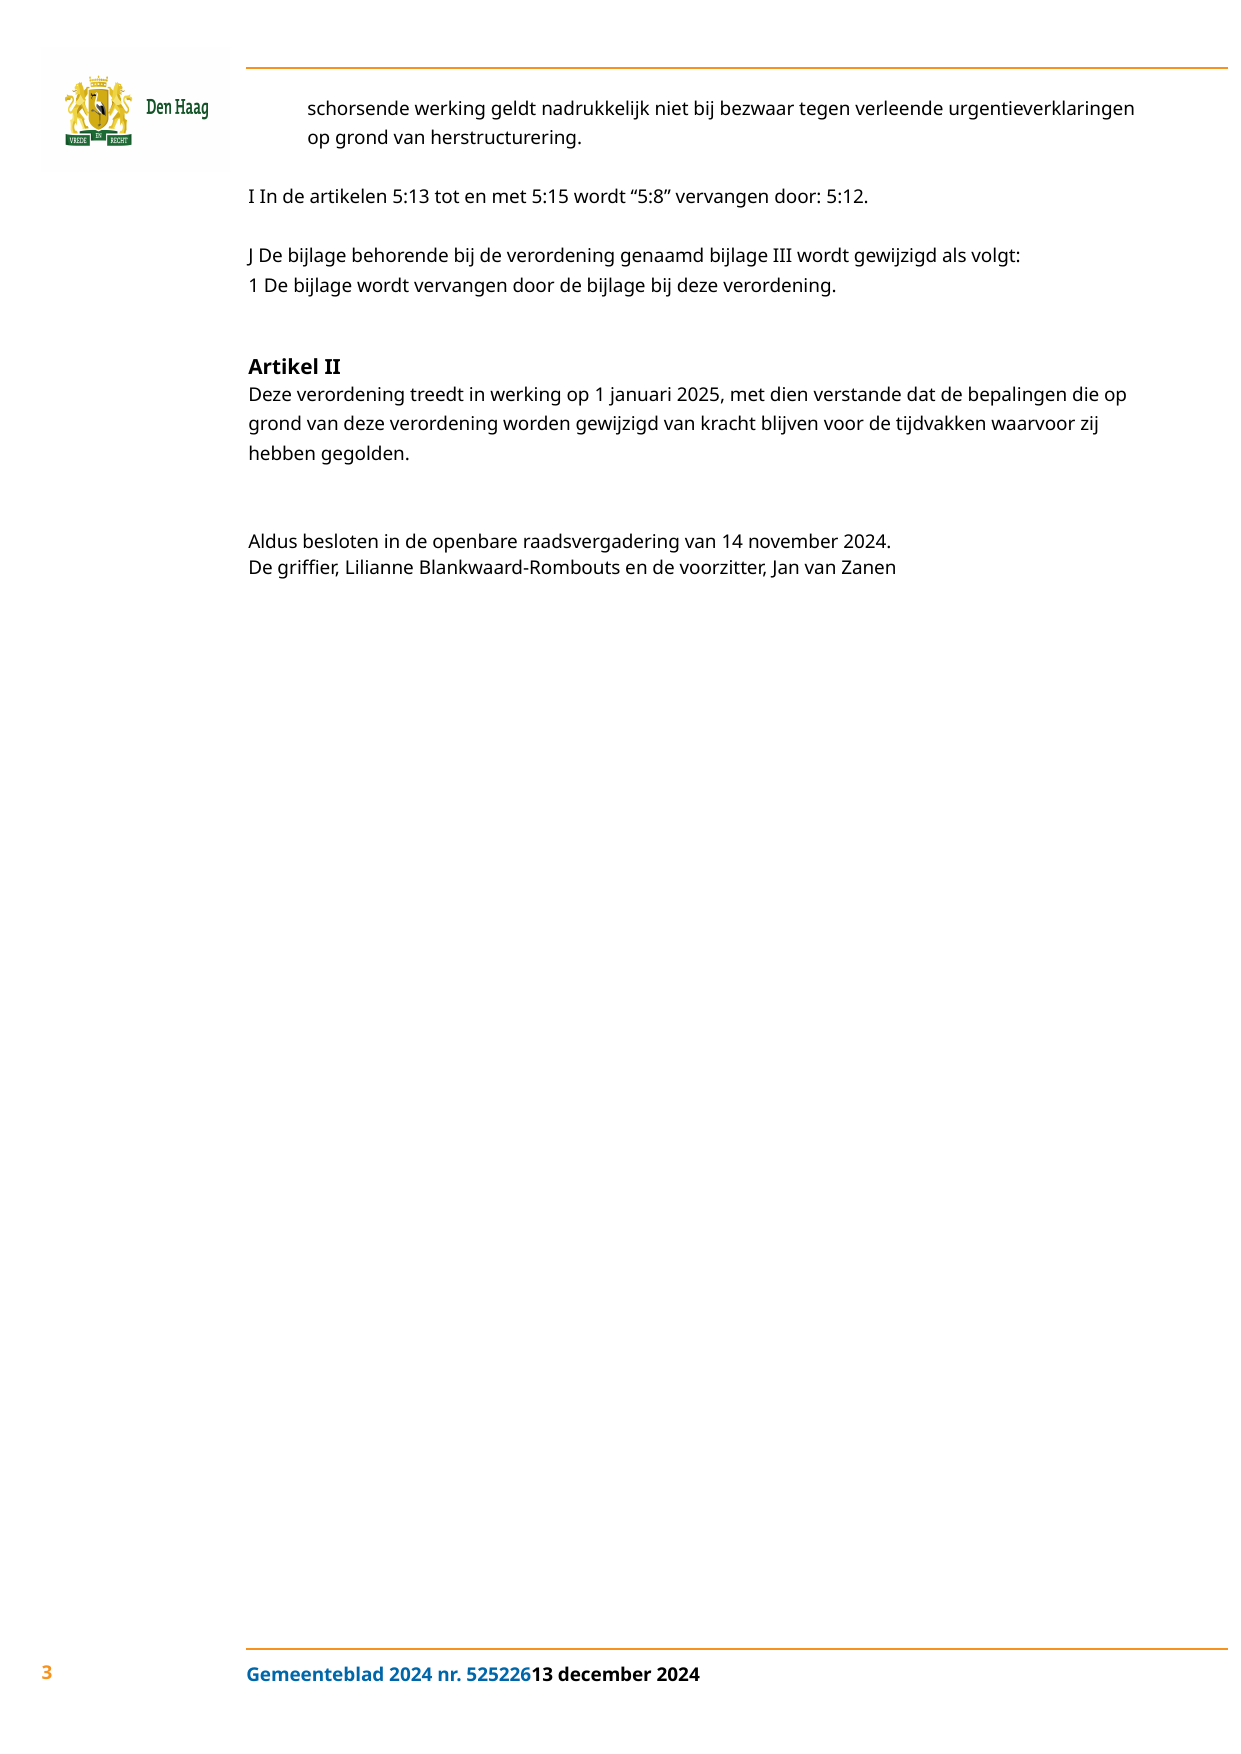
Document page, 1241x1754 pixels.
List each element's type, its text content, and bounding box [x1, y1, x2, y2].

text Aldus besloten in de openbare raadsvergadering van 14 november 2024. [248, 529, 1152, 554]
text De griffier, Lilianne Blankwaard-Rombouts en de voorzitter, Jan van Zanen [248, 554, 1152, 580]
picture [41, 47, 231, 172]
text Artikel II [248, 352, 1152, 381]
text J De bijlage behorende bij de verordening genaamd bijlage III wordt gewijzigd als volgt: [248, 243, 1152, 268]
list schorsende werking geldt nadrukkelijk niet bij bezwaar tegen verleende urgentieverklaringen op grond van herstructurering. [248, 95, 1152, 150]
text Deze verordening treedt in werking op 1 januari 2025, met dien verstande dat de bepalingen die op grond van deze verordening worden gewijzigd van kracht blijven voor de tijdvakken waarvoor zij hebben gegolden. [248, 381, 1152, 466]
text I In de artikelen 5:13 tot en met 5:15 wordt “5:8” vervangen door: 5:12. [248, 183, 1152, 209]
text 1 De bijlage wordt vervangen door de bijlage bij deze verordening. [248, 272, 1152, 298]
